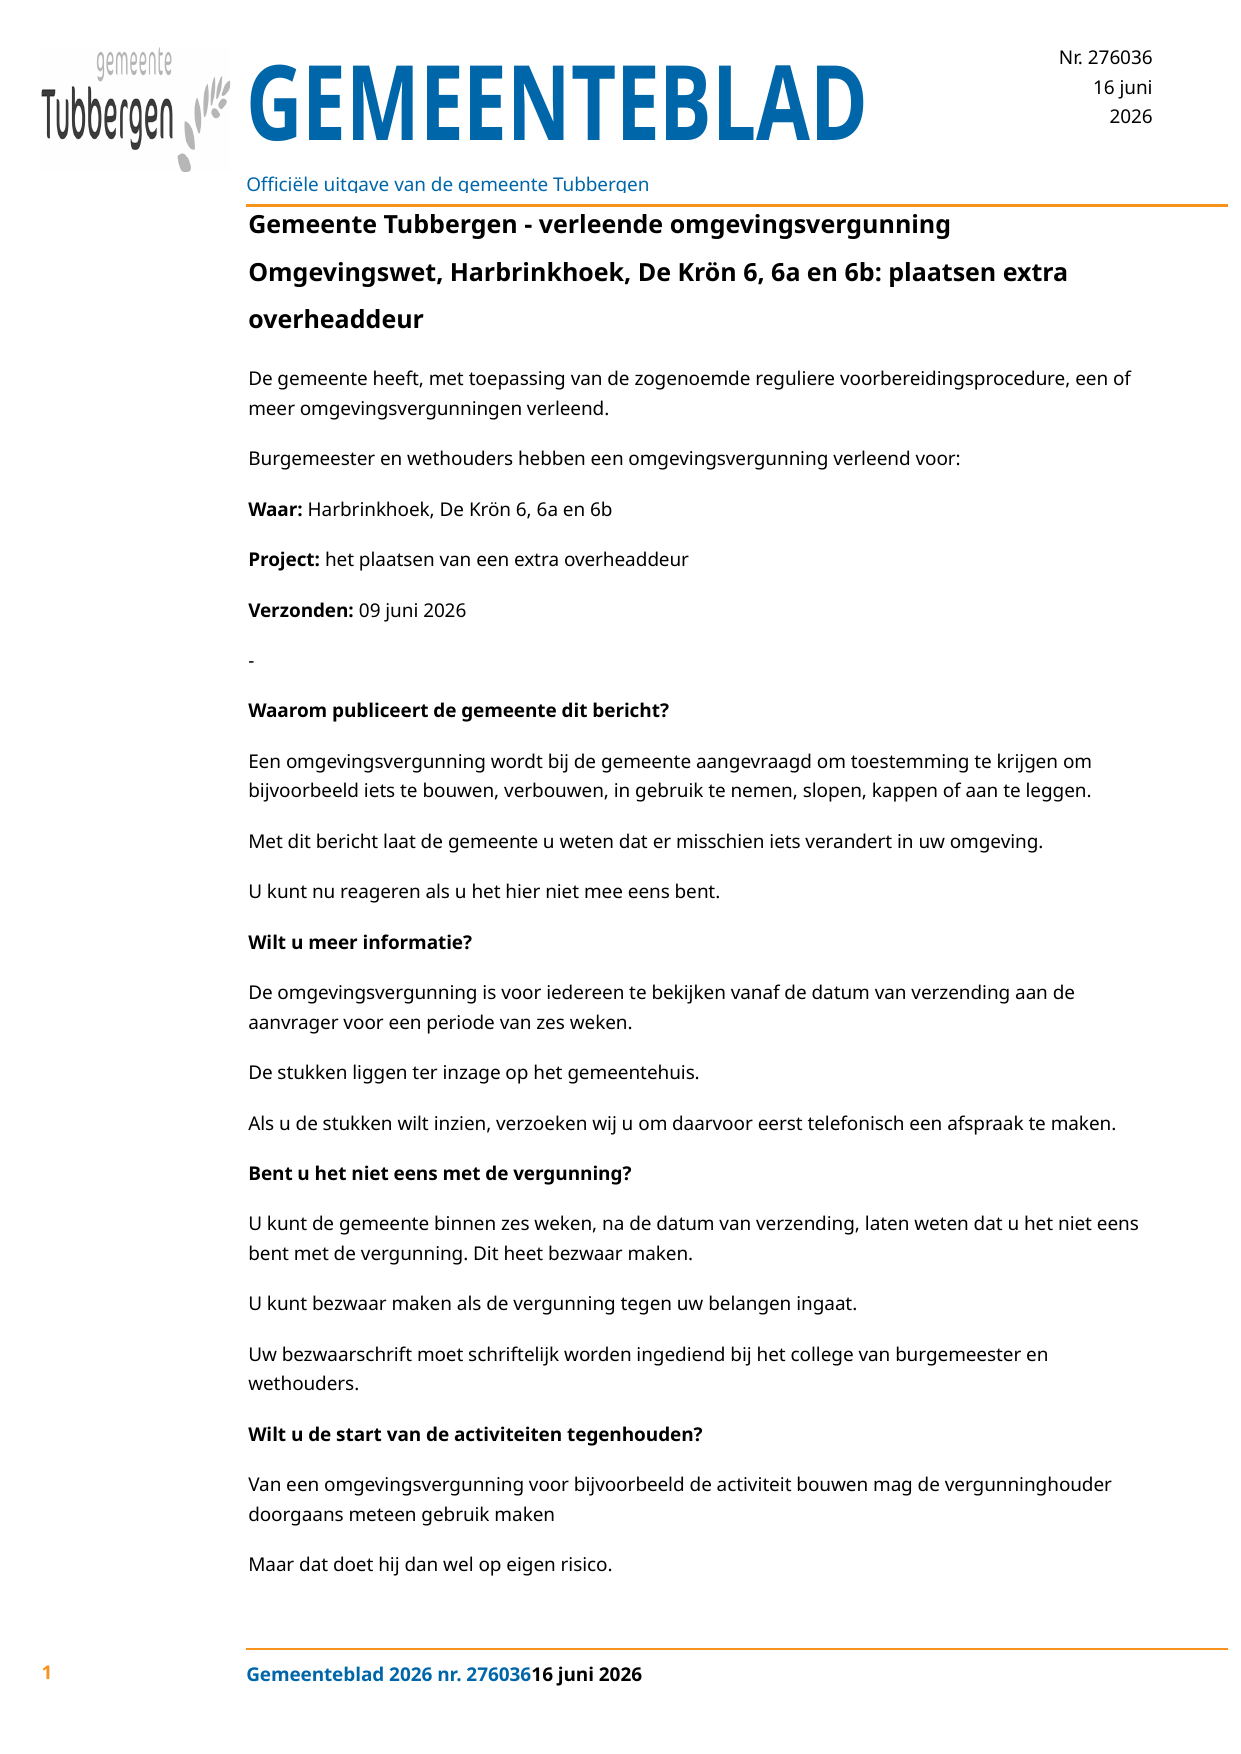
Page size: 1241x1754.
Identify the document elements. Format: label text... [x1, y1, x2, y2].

text U kunt nu reageren als u het hier niet mee eens bent. [248, 878, 1152, 904]
text Burgemeester en wethouders hebben een omgevingsvergunning verleend voor: [248, 446, 1152, 471]
text U kunt de gemeente binnen zes weken, na de datum van verzending, laten weten dat u het niet eens bent met de vergunning. Dit heet bezwaar maken. [248, 1211, 1152, 1266]
text Maar dat doet hij dan wel op eigen risico. [248, 1551, 1152, 1577]
text U kunt bezwaar maken als de vergunning tegen uw belangen ingaat. [248, 1291, 1152, 1316]
text Gemeente Tubbergen - verleende omgevingsvergunning Omgevingswet, Harbrinkhoek, De Krön 6, 6a en 6b: plaatsen extra overheaddeur [248, 207, 1152, 336]
text Als u de stukken wilt inzien, verzoeken wij u om daarvoor eerst telefonisch een afspraak te maken. [248, 1110, 1152, 1135]
text Een omgevingsvergunning wordt bij de gemeente aangevraagd om toestemming te krijgen om bijvoorbeeld iets te bouwen, verbouwen, in gebruik te nemen, slopen, kappen of aan te leggen. [248, 748, 1152, 803]
text Uw bezwaarschrift moet schriftelijk worden ingediend bij het college van burgemeester en wethouders. [248, 1341, 1152, 1396]
text Waar: Harbrinkhoek, De Krön 6, 6a en 6b [248, 496, 1152, 522]
text Waarom publiceert de gemeente dit bericht? [248, 698, 1152, 723]
text De gemeente heeft, met toepassing van de zogenoemde reguliere voorbereidingsprocedure, een of meer omgevingsvergunningen verleend. [248, 366, 1152, 421]
text - [248, 647, 1152, 673]
text Van een omgevingsvergunning voor bijvoorbeeld de activiteit bouwen mag de vergunninghouder doorgaans meteen gebruik maken [248, 1471, 1152, 1527]
picture [41, 47, 231, 172]
text Verzonden: 09 juni 2026 [248, 597, 1152, 622]
text Bent u het niet eens met de vergunning? [248, 1160, 1152, 1186]
text Project: het plaatsen van een extra overheaddeur [248, 546, 1152, 572]
text Wilt u meer informatie? [248, 929, 1152, 954]
text Met dit bericht laat de gemeente u weten dat er misschien iets verandert in uw omgeving. [248, 828, 1152, 854]
text Wilt u de start van de activiteiten tegenhouden? [248, 1421, 1152, 1447]
text De stukken liggen ter inzage op het gemeentehuis. [248, 1059, 1152, 1085]
text De omgevingsvergunning is voor iedereen te bekijken vanaf de datum van verzending aan de aanvrager voor een periode van zes weken. [248, 979, 1152, 1034]
